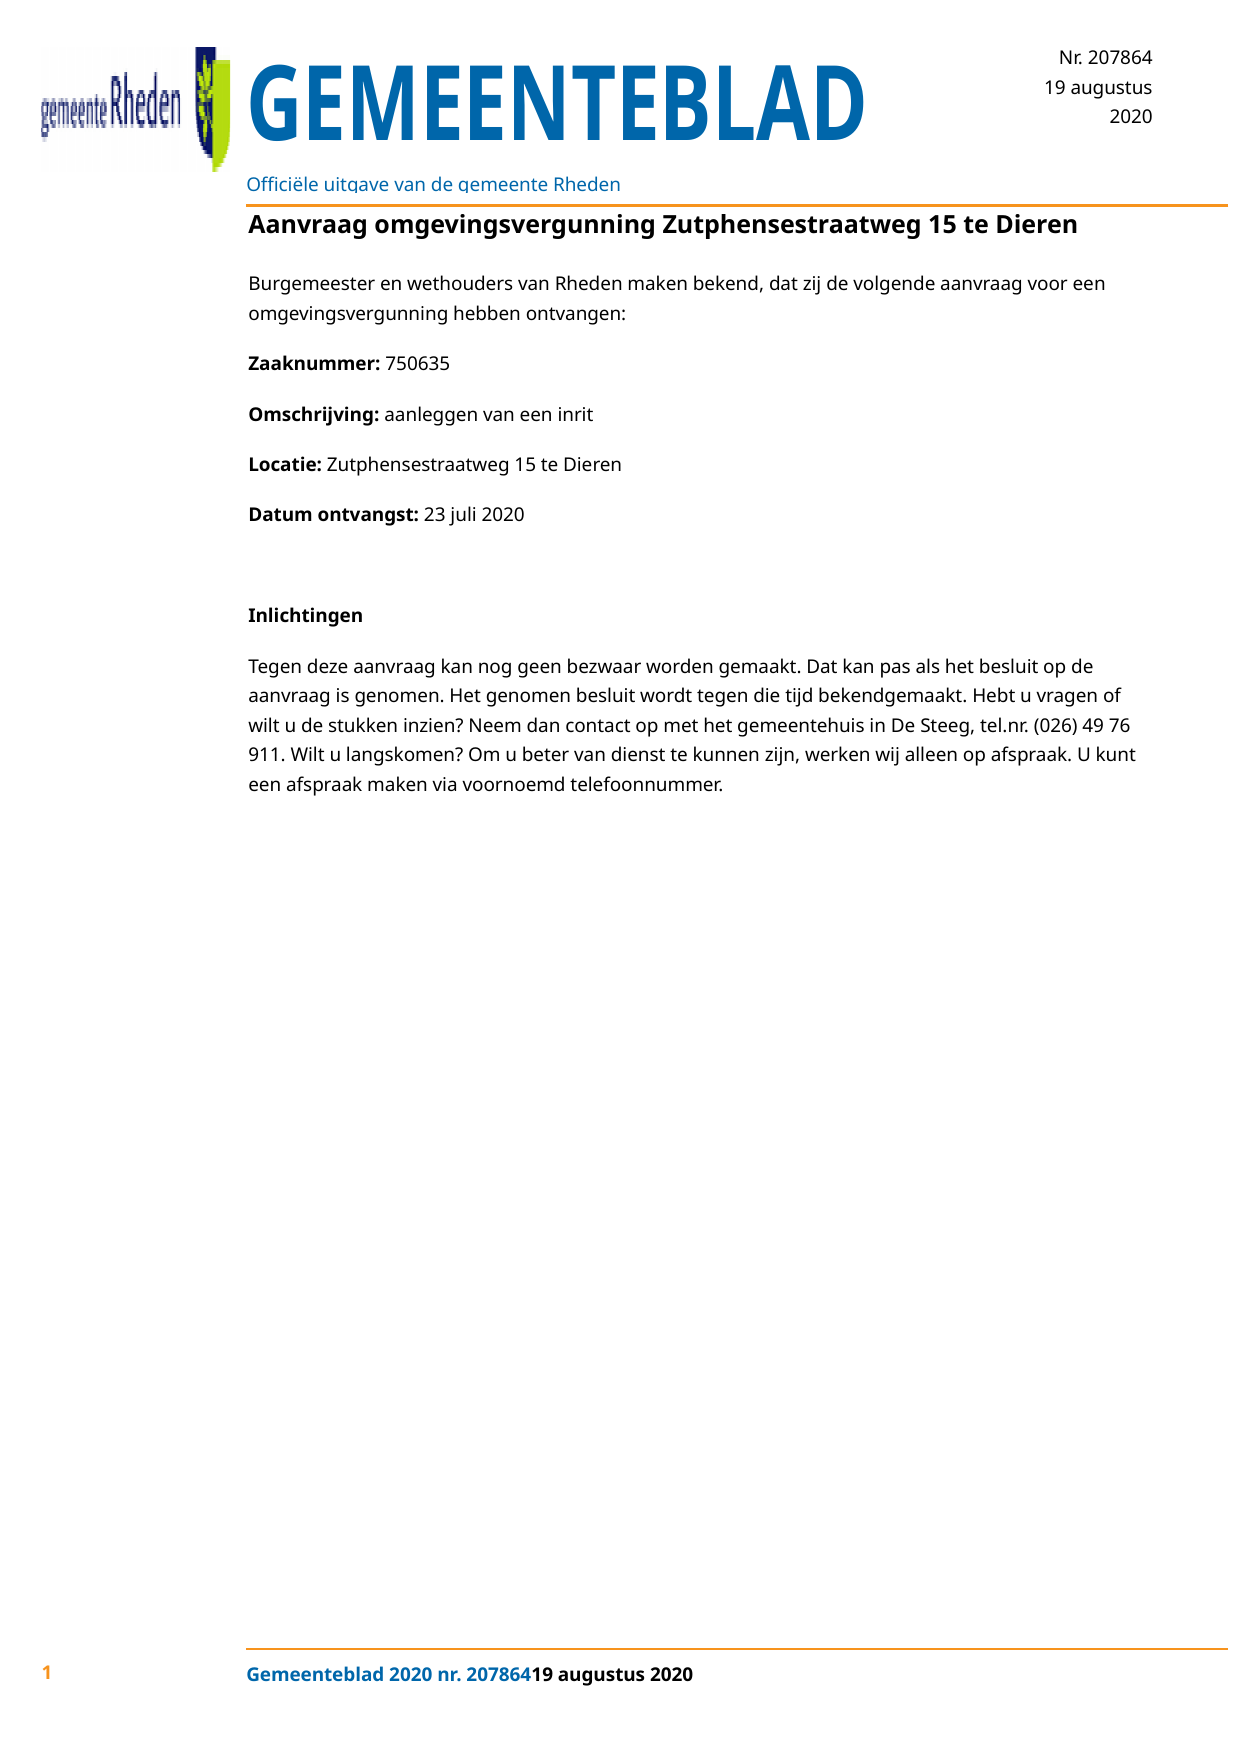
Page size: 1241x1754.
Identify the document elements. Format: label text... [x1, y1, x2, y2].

text Aanvraag omgevingsvergunning Zutphensestraatweg 15 te Dieren [248, 207, 1152, 241]
text Burgemeester en wethouders van Rheden maken bekend, dat zij de volgende aanvraag voor een omgevingsvergunning hebben ontvangen: [248, 270, 1152, 326]
text Inlichtingen [248, 602, 1152, 628]
text Omschrijving: aanleggen van een inrit [248, 401, 1152, 426]
text Tegen deze aanvraag kan nog geen bezwaar worden gemaakt. Dat kan pas als het besluit op de aanvraag is genomen. Het genomen besluit wordt tegen die tijd bekendgemaakt. Hebt u vragen of wilt u de stukken inzien? Neem dan contact op met het gemeentehuis in De Steeg, tel.nr. (026) 49 76 911. Wilt u langskomen? Om u beter van dienst te kunnen zijn, werken wij alleen op afspraak. U kunt een afspraak maken via voornoemd telefoonnummer. [248, 653, 1152, 797]
picture [41, 47, 231, 172]
text Locatie: Zutphensestraatweg 15 te Dieren [248, 451, 1152, 477]
text Zaaknummer: 750635 [248, 350, 1152, 376]
text Datum ontvangst: 23 juli 2020 [248, 502, 1152, 527]
